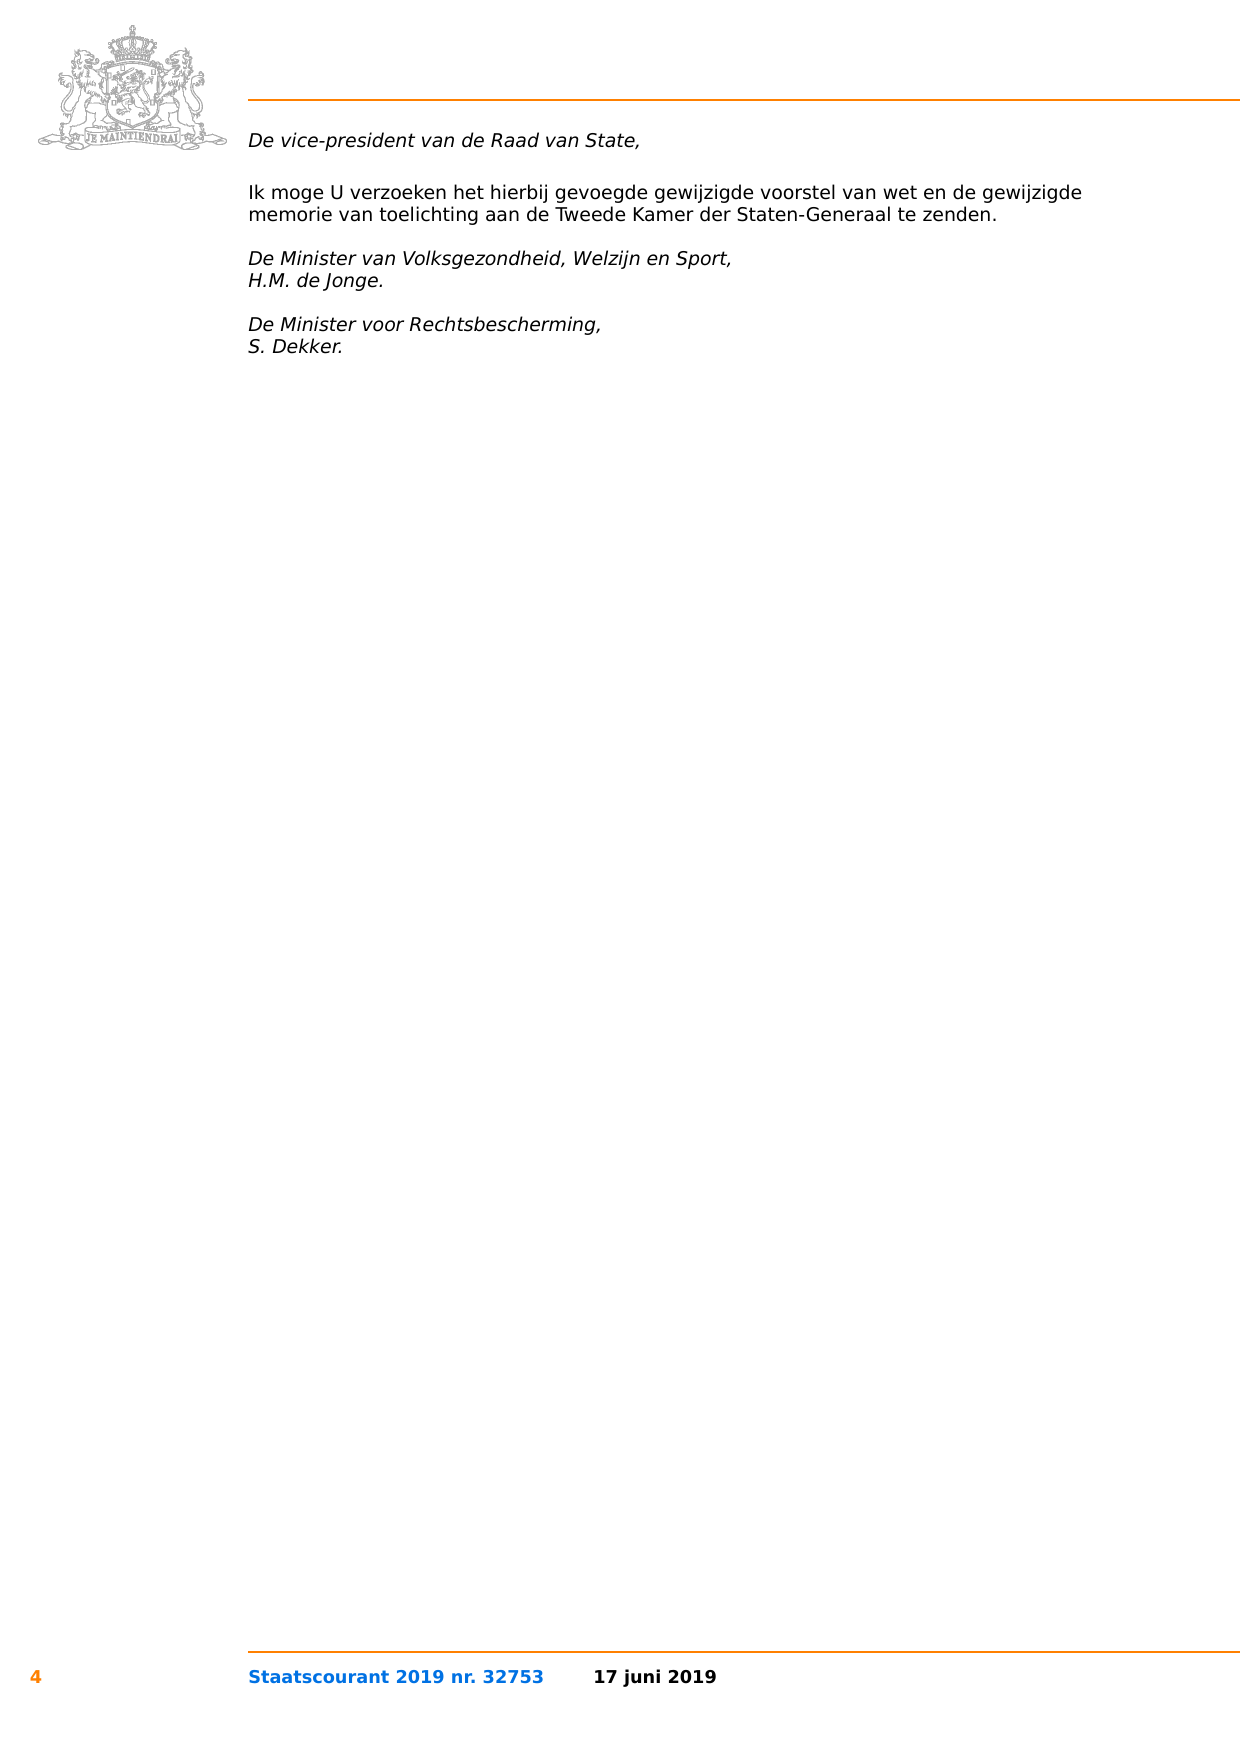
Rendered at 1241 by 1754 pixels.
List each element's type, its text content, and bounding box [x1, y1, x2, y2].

text De vice-president van de Raad van State, [248, 130, 1163, 152]
picture [38, 25, 227, 150]
text De Minister voor Rechtsbescherming, S. Dekker. [248, 313, 1163, 357]
text Ik moge U verzoeken het hierbij gevoegde gewijzigde voorstel van wet en de gewijzigde memorie van toelichting aan de Tweede Kamer der Staten-Generaal te zenden. [248, 182, 1163, 226]
text De Minister van Volksgezondheid, Welzijn en Sport, H.M. de Jonge. [248, 248, 1163, 292]
